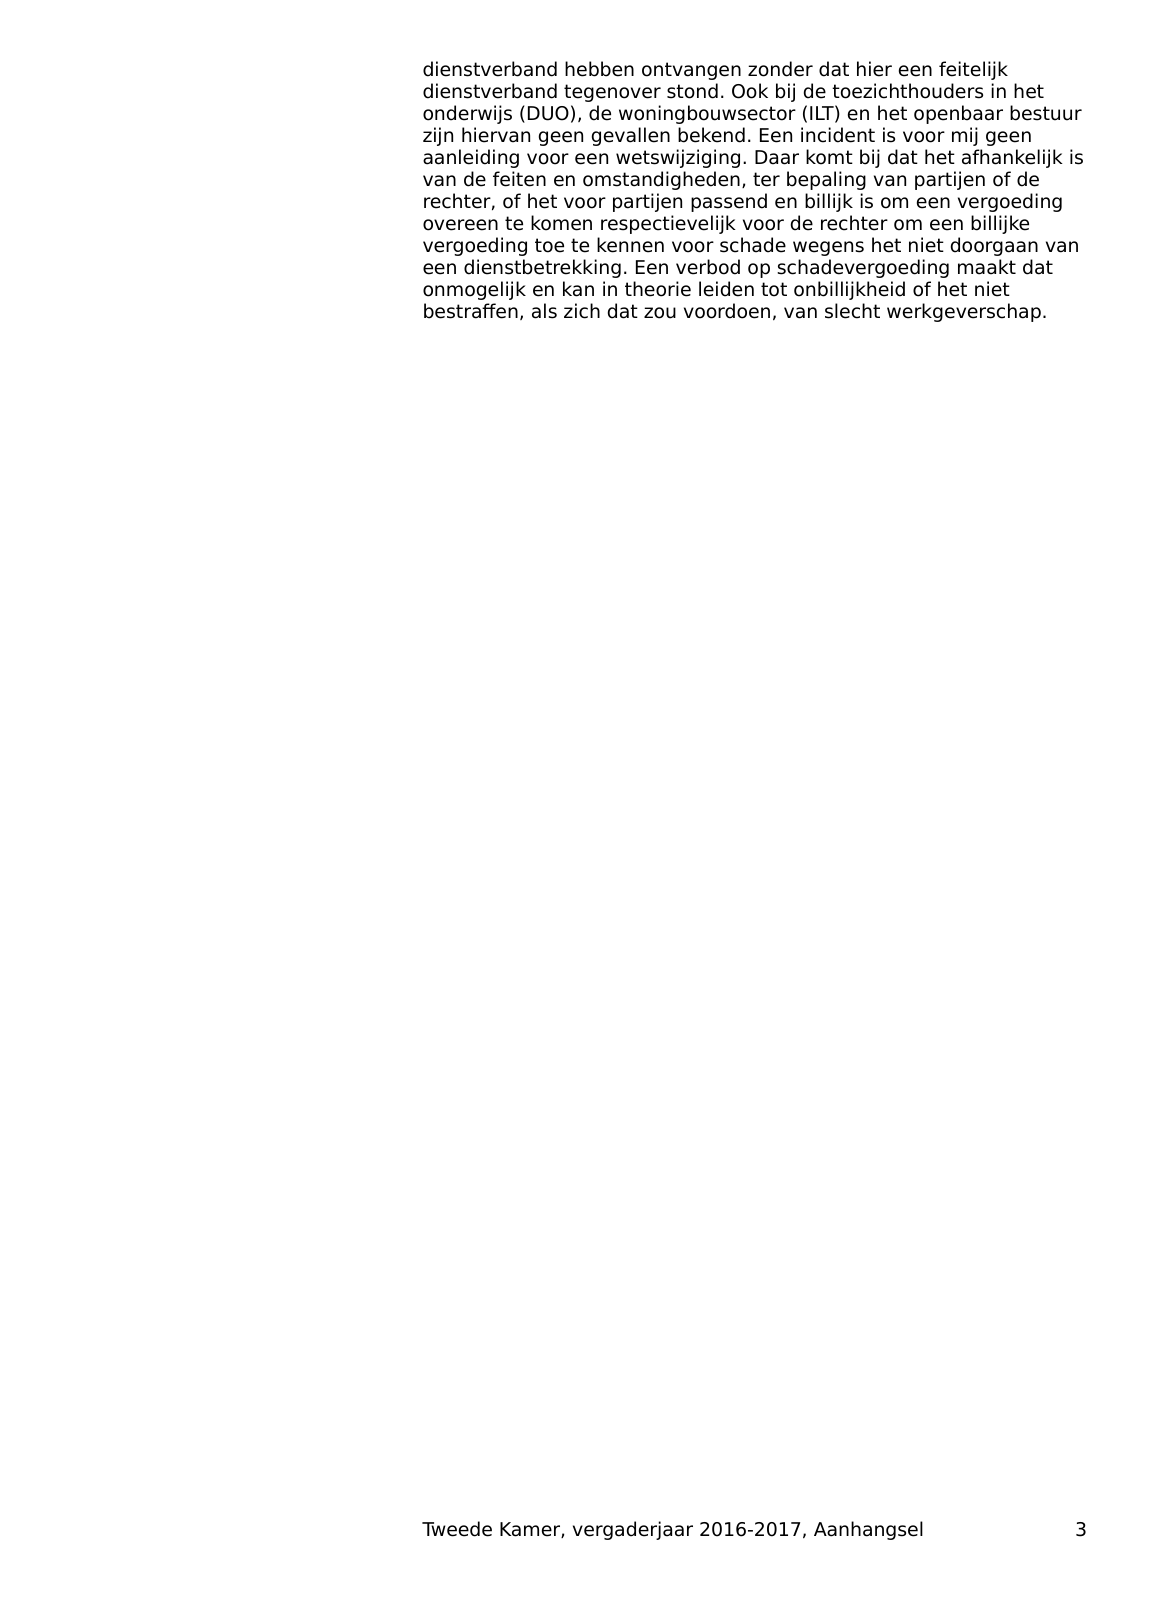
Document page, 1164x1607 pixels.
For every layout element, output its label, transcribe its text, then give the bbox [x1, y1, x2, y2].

text dienstverband hebben ontvangen zonder dat hier een feitelijk dienstverband tegenover stond. Ook bij de toezichthouders in het onderwijs (DUO), de woningbouwsector (ILT) en het openbaar bestuur zijn hiervan geen gevallen bekend. Een incident is voor mij geen aanleiding voor een wetswijziging. Daar komt bij dat het afhankelijk is van de feiten en omstandigheden, ter bepaling van partijen of de rechter, of het voor partijen passend en billijk is om een vergoeding overeen te komen respectievelijk voor de rechter om een billijke vergoeding toe te kennen voor schade wegens het niet doorgaan van een dienstbetrekking. Een verbod op schadevergoeding maakt dat onmogelijk en kan in theorie leiden tot onbillijkheid of het niet bestraffen, als zich dat zou voordoen, van slecht werkgeverschap. [422, 59, 1087, 323]
